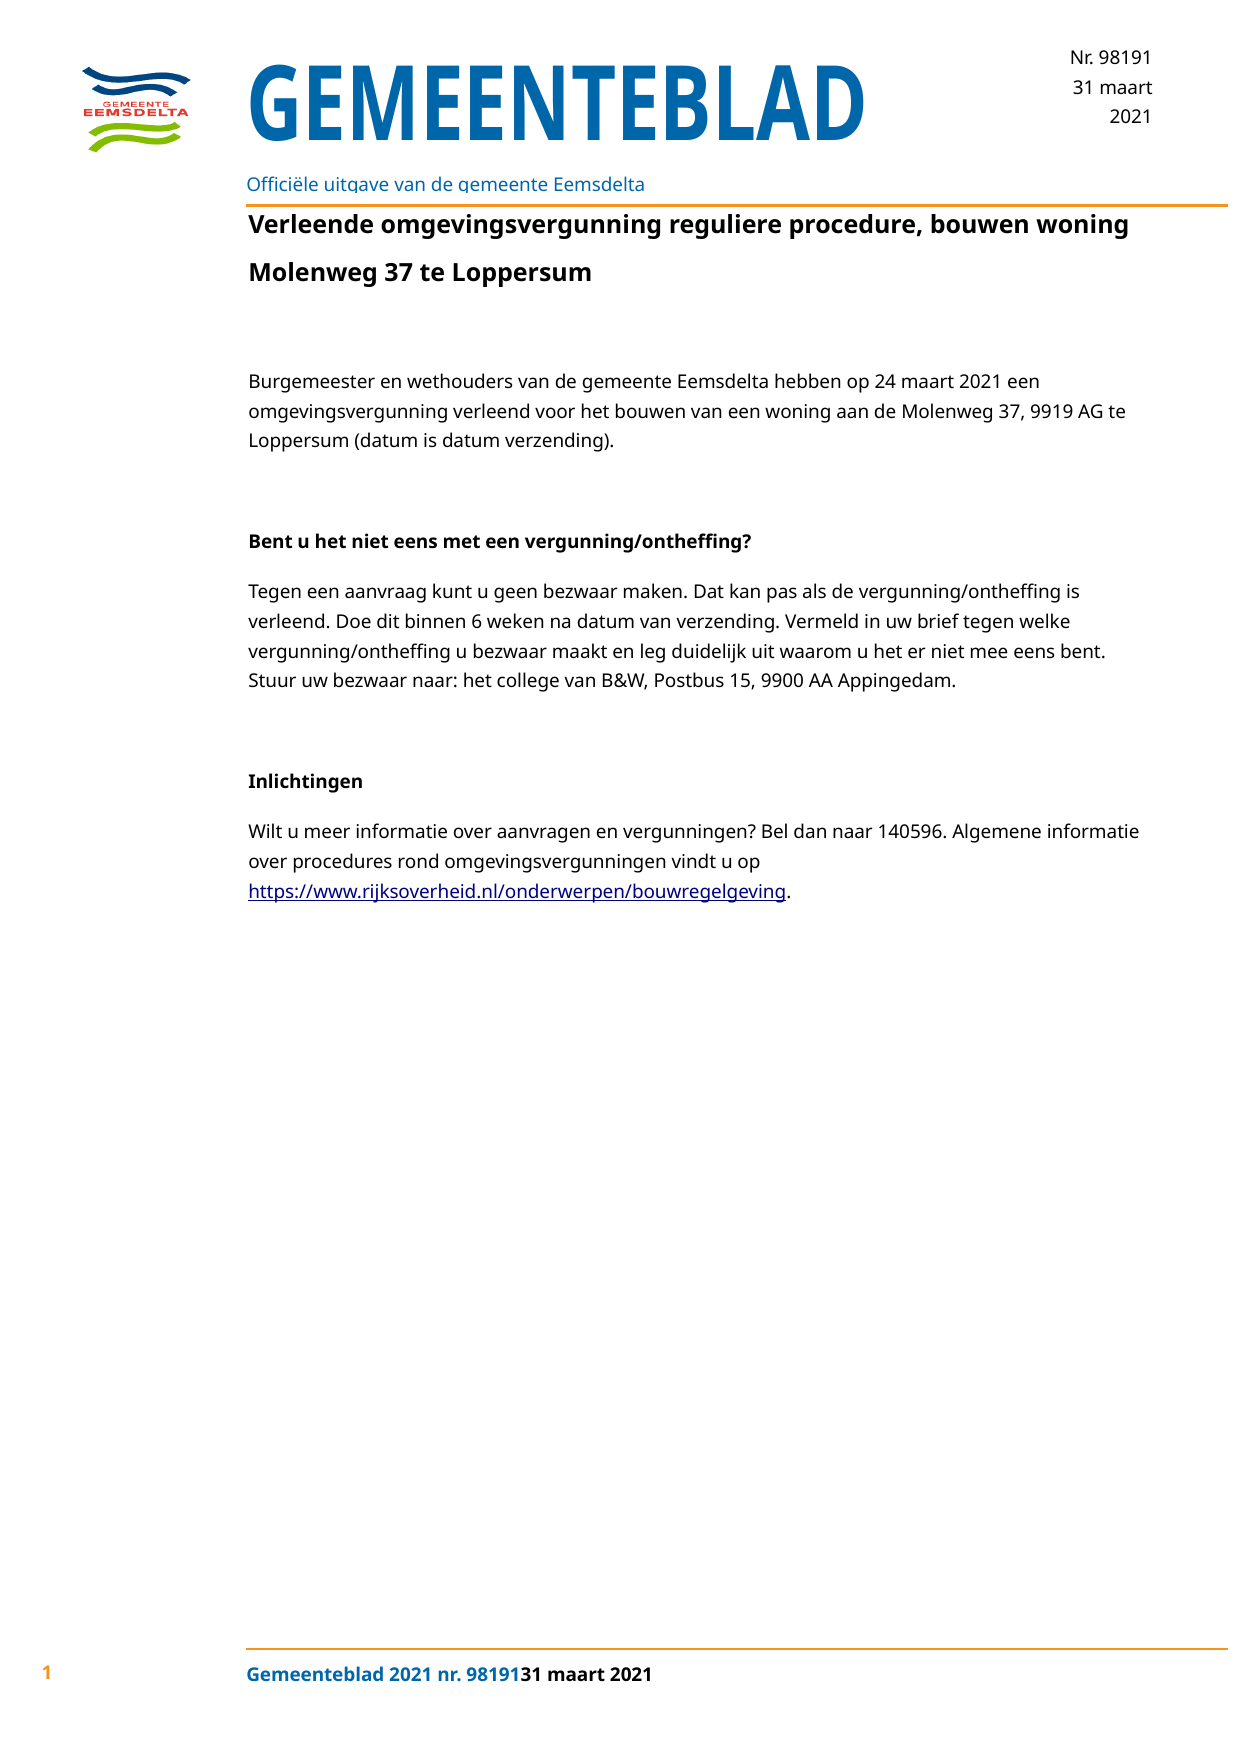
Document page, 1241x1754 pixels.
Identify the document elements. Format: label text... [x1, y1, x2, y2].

text Burgemeester en wethouders van de gemeente Eemsdelta hebben op 24 maart 2021 een omgevingsvergunning verleend voor het bouwen van een woning aan de Molenweg 37, 9919 AG te Loppersum (datum is datum verzending). [248, 368, 1152, 453]
text Inlichtingen [248, 768, 1152, 794]
text Verleende omgevingsvergunning reguliere procedure, bouwen woning Molenweg 37 te Loppersum [248, 207, 1152, 288]
text Wilt u meer informatie over aanvragen en vergunningen? Bel dan naar 140596. Algemene informatie over procedures rond omgevingsvergunningen vindt u op https://www.rijksoverheid.nl/onderwerpen/bouwregelgeving. [248, 819, 1152, 904]
text Tegen een aanvraag kunt u geen bezwaar maken. Dat kan pas als de vergunning/ontheffing is verleend. Doe dit binnen 6 weken na datum van verzending. Vermeld in uw brief tegen welke vergunning/ontheffing u bezwaar maakt en leg duidelijk uit waarom u het er niet mee eens bent. Stuur uw bezwaar naar: het college van B&W, Postbus 15, 9900 AA Appingedam. [248, 579, 1152, 693]
text Bent u het niet eens met een vergunning/ontheffing? [248, 528, 1152, 554]
picture [41, 47, 231, 172]
